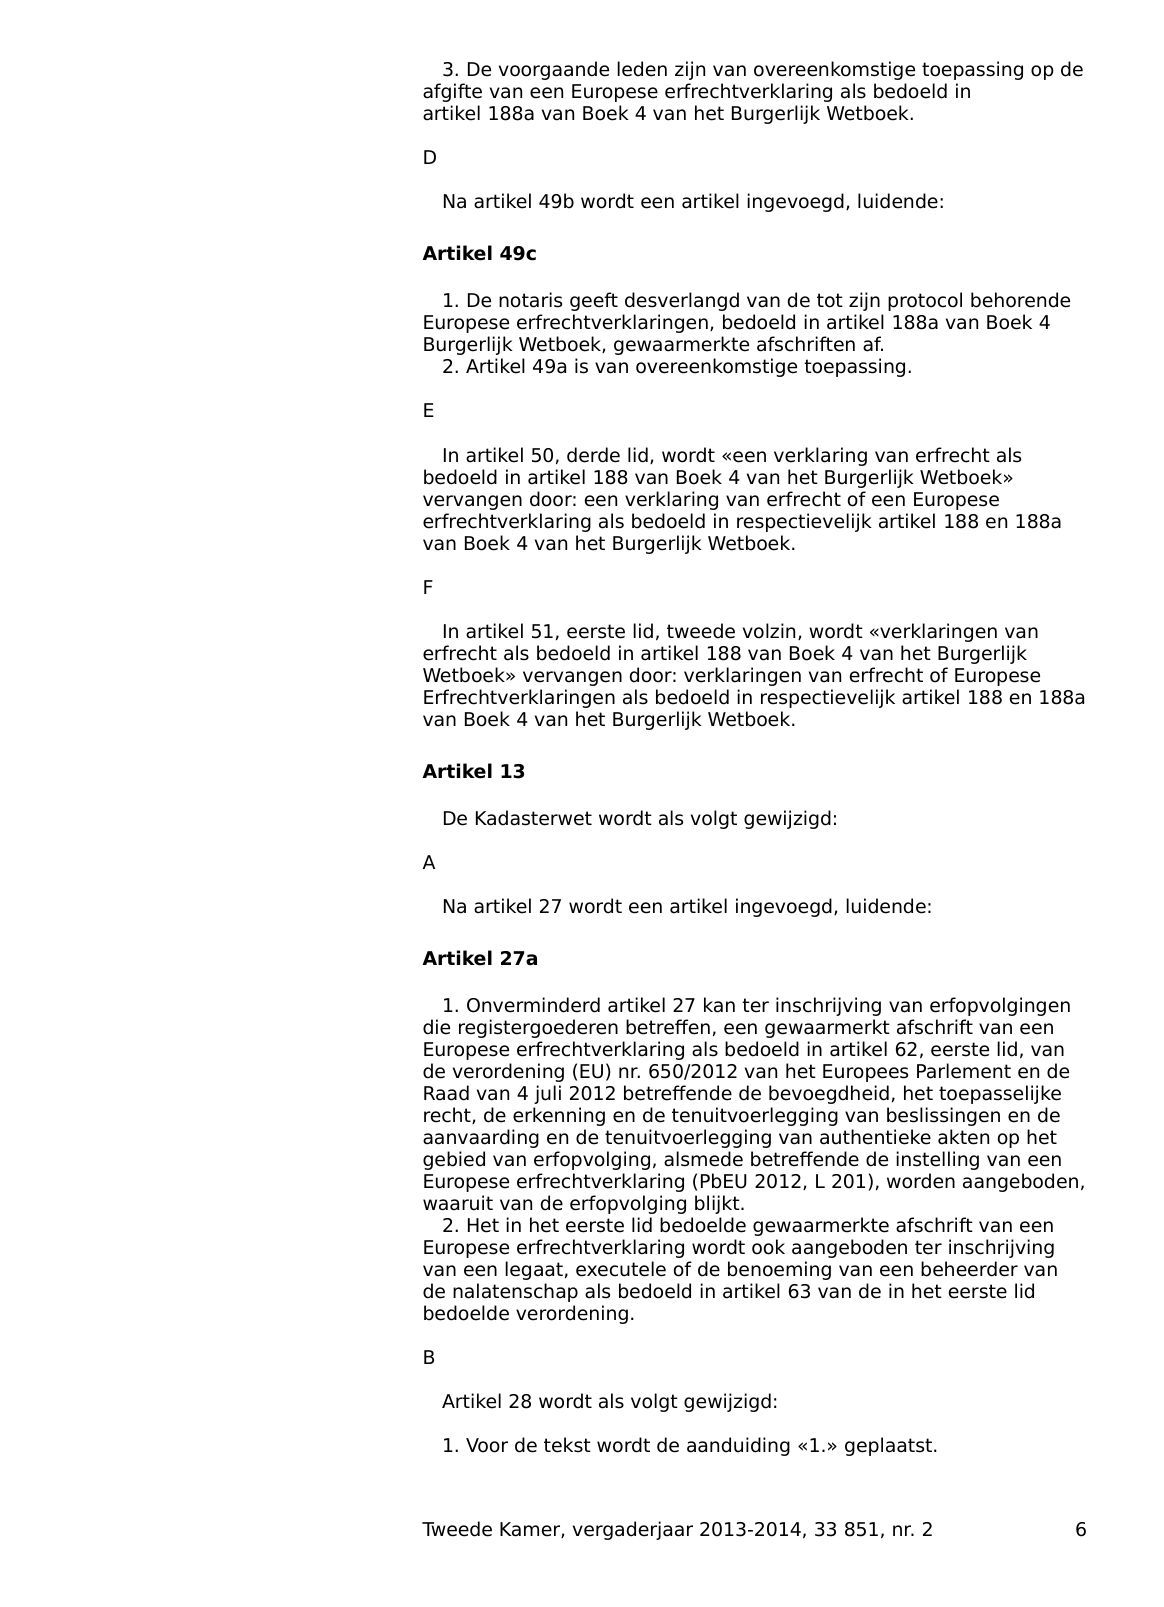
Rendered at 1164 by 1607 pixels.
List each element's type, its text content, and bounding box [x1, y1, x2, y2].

text Artikel 28 wordt als volgt gewijzigd: [422, 1391, 1087, 1413]
text 2. Artikel 49a is van overeenkomstige toepassing. [422, 356, 1087, 378]
text De Kadasterwet wordt als volgt gewijzigd: [422, 808, 1087, 830]
text Na artikel 27 wordt een artikel ingevoegd, luidende: [422, 896, 1087, 918]
text 1. Onverminderd artikel 27 kan ter inschrijving van erfopvolgingen die registergoederen betreffen, een gewaarmerkt afschrift van een Europese erfrechtverklaring als bedoeld in artikel 62, eerste lid, van de verordening (EU) nr. 650/2012 van het Europees Parlement en de Raad van 4 juli 2012 betreffende de bevoegdheid, het toepasselijke recht, de erkenning en de tenuitvoerlegging van beslissingen en de aanvaarding en de tenuitvoerlegging van authentieke akten op het gebied van erfopvolging, alsmede betreffende de instelling van een Europese erfrechtverklaring (PbEU 2012, L 201), worden aangeboden, waaruit van de erfopvolging blijkt. [422, 995, 1087, 1215]
text 2. Het in het eerste lid bedoelde gewaarmerkte afschrift van een Europese erfrechtverklaring wordt ook aangeboden ter inschrijving van een legaat, executele of de benoeming van een beheerder van de nalatenschap als bedoeld in artikel 63 van de in het eerste lid bedoelde verordening. [422, 1215, 1087, 1325]
text 1. De notaris geeft desverlangd van de tot zijn protocol behorende Europese erfrechtverklaringen, bedoeld in artikel 188a van Boek 4 Burgerlijk Wetboek, gewaarmerkte afschriften af. [422, 290, 1087, 356]
subtitle Artikel 27a [422, 948, 1087, 970]
text A [422, 852, 1087, 874]
text F [422, 577, 1087, 599]
text In artikel 50, derde lid, wordt «een verklaring van erfrecht als bedoeld in artikel 188 van Boek 4 van het Burgerlijk Wetboek» vervangen door: een verklaring van erfrecht of een Europese erfrechtverklaring als bedoeld in respectievelijk artikel 188 en 188a van Boek 4 van het Burgerlijk Wetboek. [422, 444, 1087, 554]
text In artikel 51, eerste lid, tweede volzin, wordt «verklaringen van erfrecht als bedoeld in artikel 188 van Boek 4 van het Burgerlijk Wetboek» vervangen door: verklaringen van erfrecht of Europese Erfrechtverklaringen als bedoeld in respectievelijk artikel 188 en 188a van Boek 4 van het Burgerlijk Wetboek. [422, 621, 1087, 731]
text B [422, 1347, 1087, 1369]
subtitle Artikel 49c [422, 243, 1087, 265]
text 1. Voor de tekst wordt de aanduiding «1.» geplaatst. [422, 1435, 1087, 1457]
text Na artikel 49b wordt een artikel ingevoegd, luidende: [422, 191, 1087, 213]
text 3. De voorgaande leden zijn van overeenkomstige toepassing op de afgifte van een Europese erfrechtverklaring als bedoeld in artikel 188a van Boek 4 van het Burgerlijk Wetboek. [422, 59, 1087, 125]
text D [422, 147, 1087, 169]
text E [422, 400, 1087, 422]
subtitle Artikel 13 [422, 761, 1087, 783]
